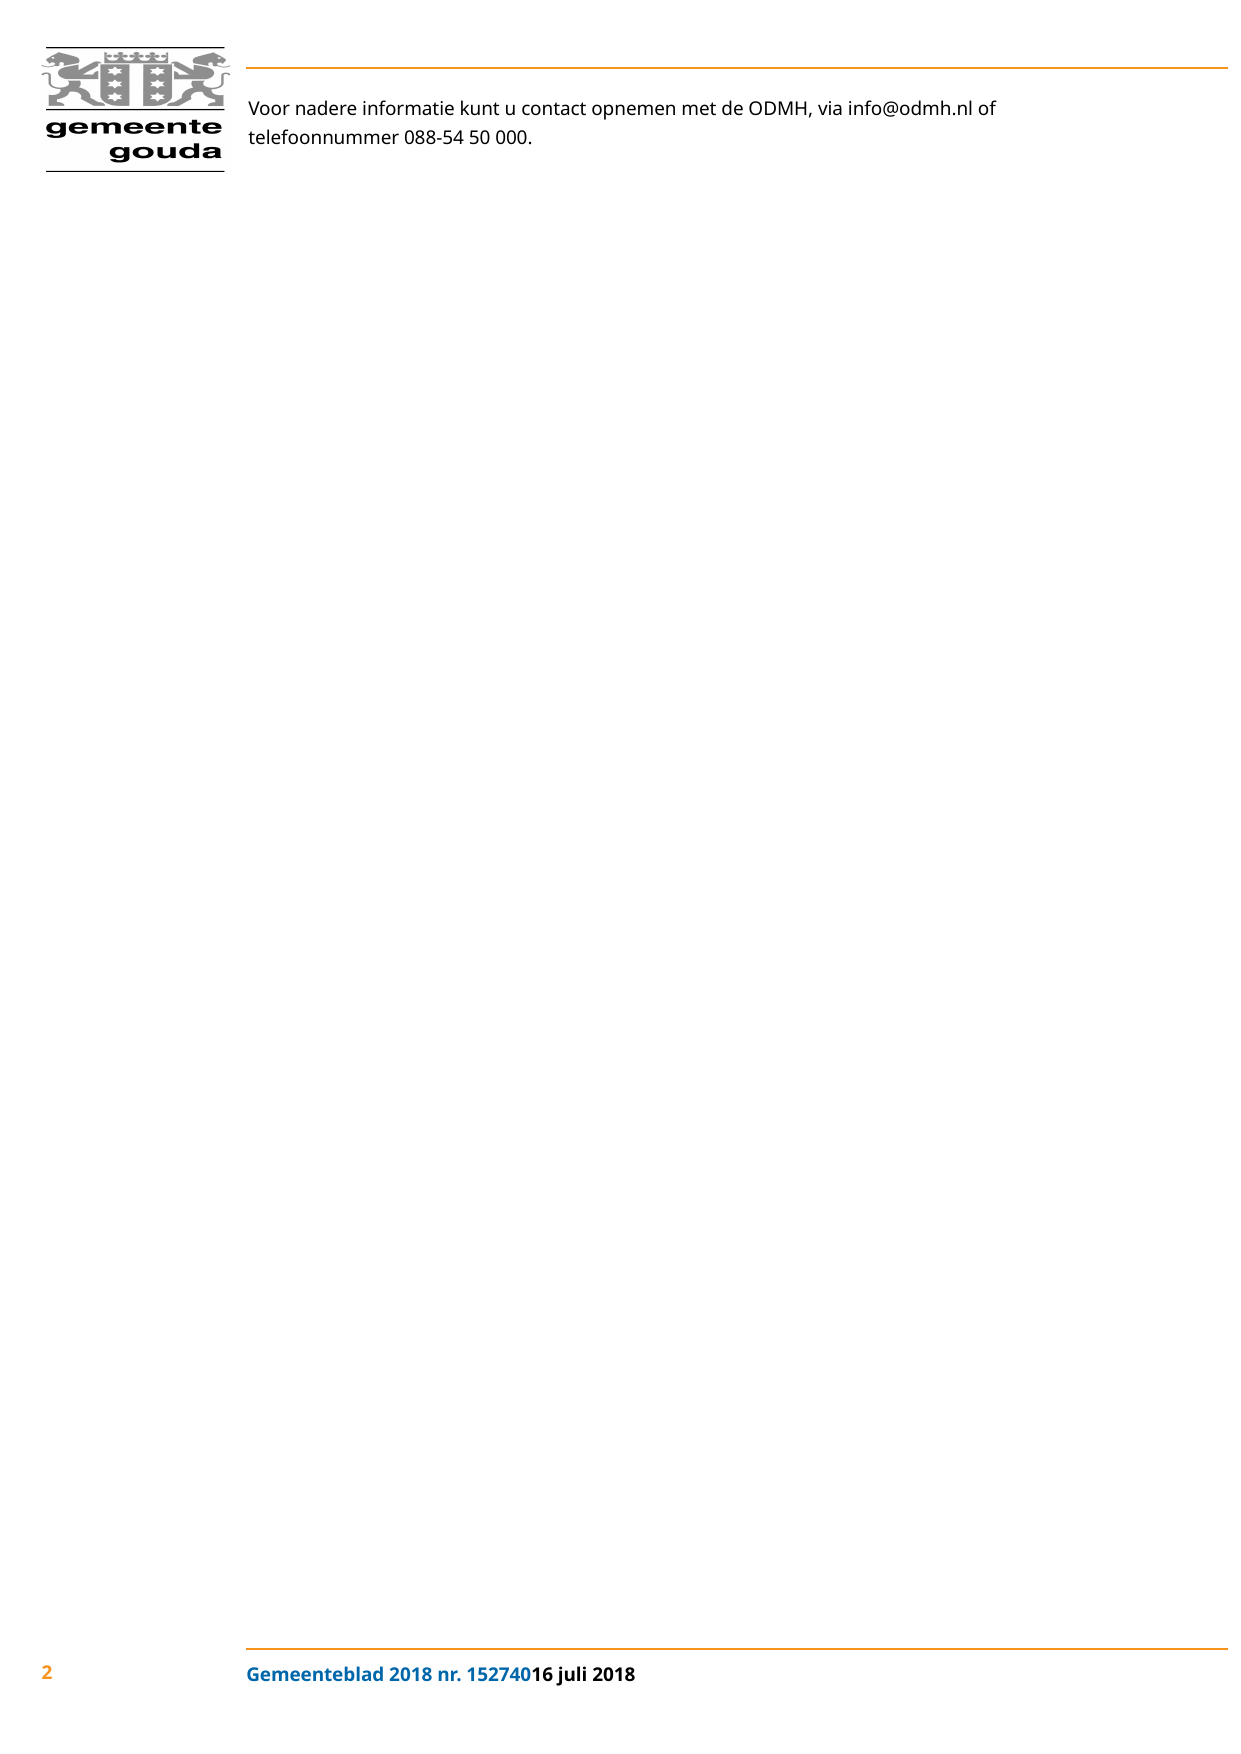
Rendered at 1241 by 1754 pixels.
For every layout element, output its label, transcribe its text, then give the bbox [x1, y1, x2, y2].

text Voor nadere informatie kunt u contact opnemen met de ODMH, via info@odmh.nl of telefoonnummer 088-54 50 000. [248, 95, 1152, 150]
picture [41, 47, 231, 172]
